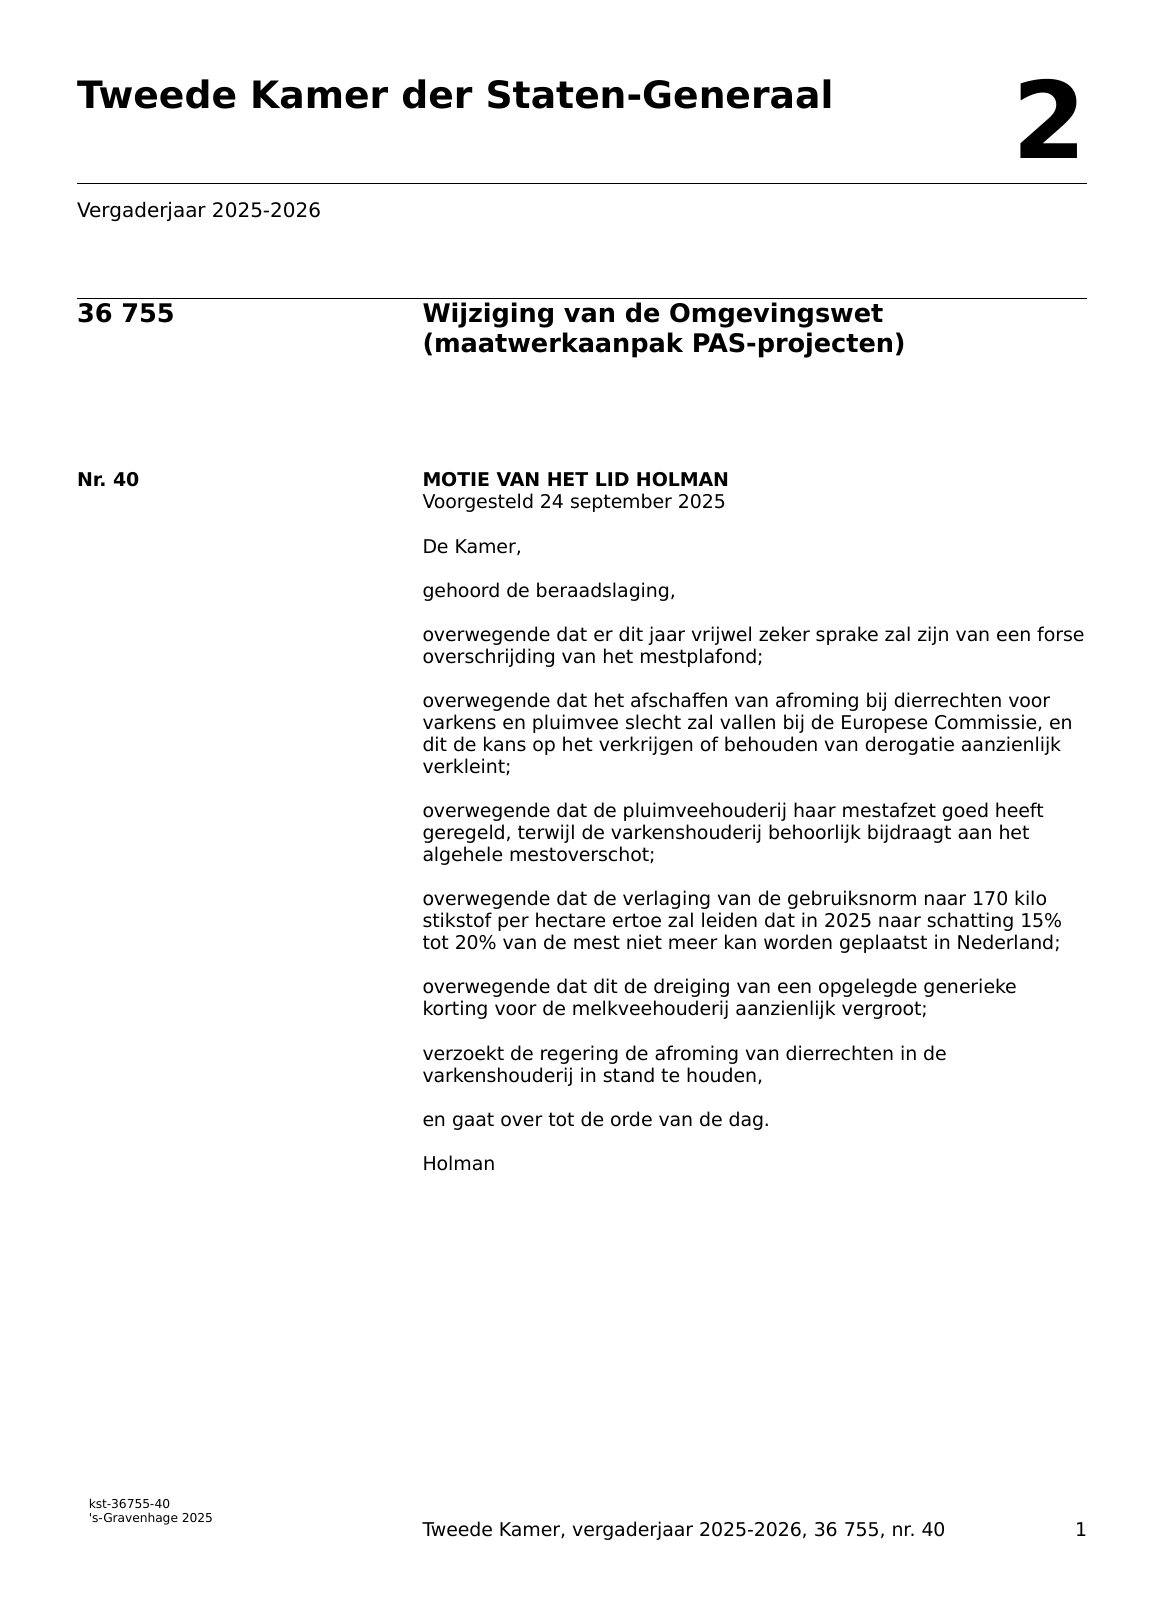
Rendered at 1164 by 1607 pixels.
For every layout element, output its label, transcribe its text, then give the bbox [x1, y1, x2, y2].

text overwegende dat de pluimveehouderij haar mestafzet goed heeft geregeld, terwijl de varkenshouderij behoorlijk bijdraagt aan het algehele mestoverschot; [422, 800, 1087, 866]
table_header Tweede Kamer der Staten-Generaal [77, 59, 886, 183]
text Holman [422, 1153, 1087, 1175]
text en gaat over tot de orde van de dag. [422, 1109, 1087, 1131]
text gehoord de beraadslaging, [422, 580, 1087, 602]
text overwegende dat er dit jaar vrijwel zeker sprake zal zijn van een forse overschrijding van het mestplafond; [422, 624, 1087, 668]
text 's-Gravenhage 2025 [88, 1511, 323, 1525]
subtitle Nr. 40 MOTIE VAN HET LID HOLMAN [77, 469, 1087, 491]
table_header 2 [886, 59, 1087, 183]
subtitle 36 755 Wijziging van de Omgevingswet (maatwerkaanpak PAS-projecten) [77, 299, 1087, 358]
table_cell Vergaderjaar 2025-2026 [77, 184, 1087, 298]
text kst-36755-40 [88, 1497, 323, 1511]
text overwegende dat het afschaffen van afroming bij dierrechten voor varkens en pluimvee slecht zal vallen bij de Europese Commissie, en dit de kans op het verkrijgen of behouden van derogatie aanzienlijk verkleint; [422, 690, 1087, 778]
text Voorgesteld 24 september 2025 [422, 491, 1087, 513]
text De Kamer, [422, 536, 1087, 557]
text overwegende dat de verlaging van de gebruiksnorm naar 170 kilo stikstof per hectare ertoe zal leiden dat in 2025 naar schatting 15% tot 20% van de mest niet meer kan worden geplaatst in Nederland; [422, 888, 1087, 954]
text verzoekt de regering de afroming van dierrechten in de varkenshouderij in stand te houden, [422, 1042, 1087, 1086]
text overwegende dat dit de dreiging van een opgelegde generieke korting voor de melkveehouderij aanzienlijk vergroot; [422, 976, 1087, 1020]
